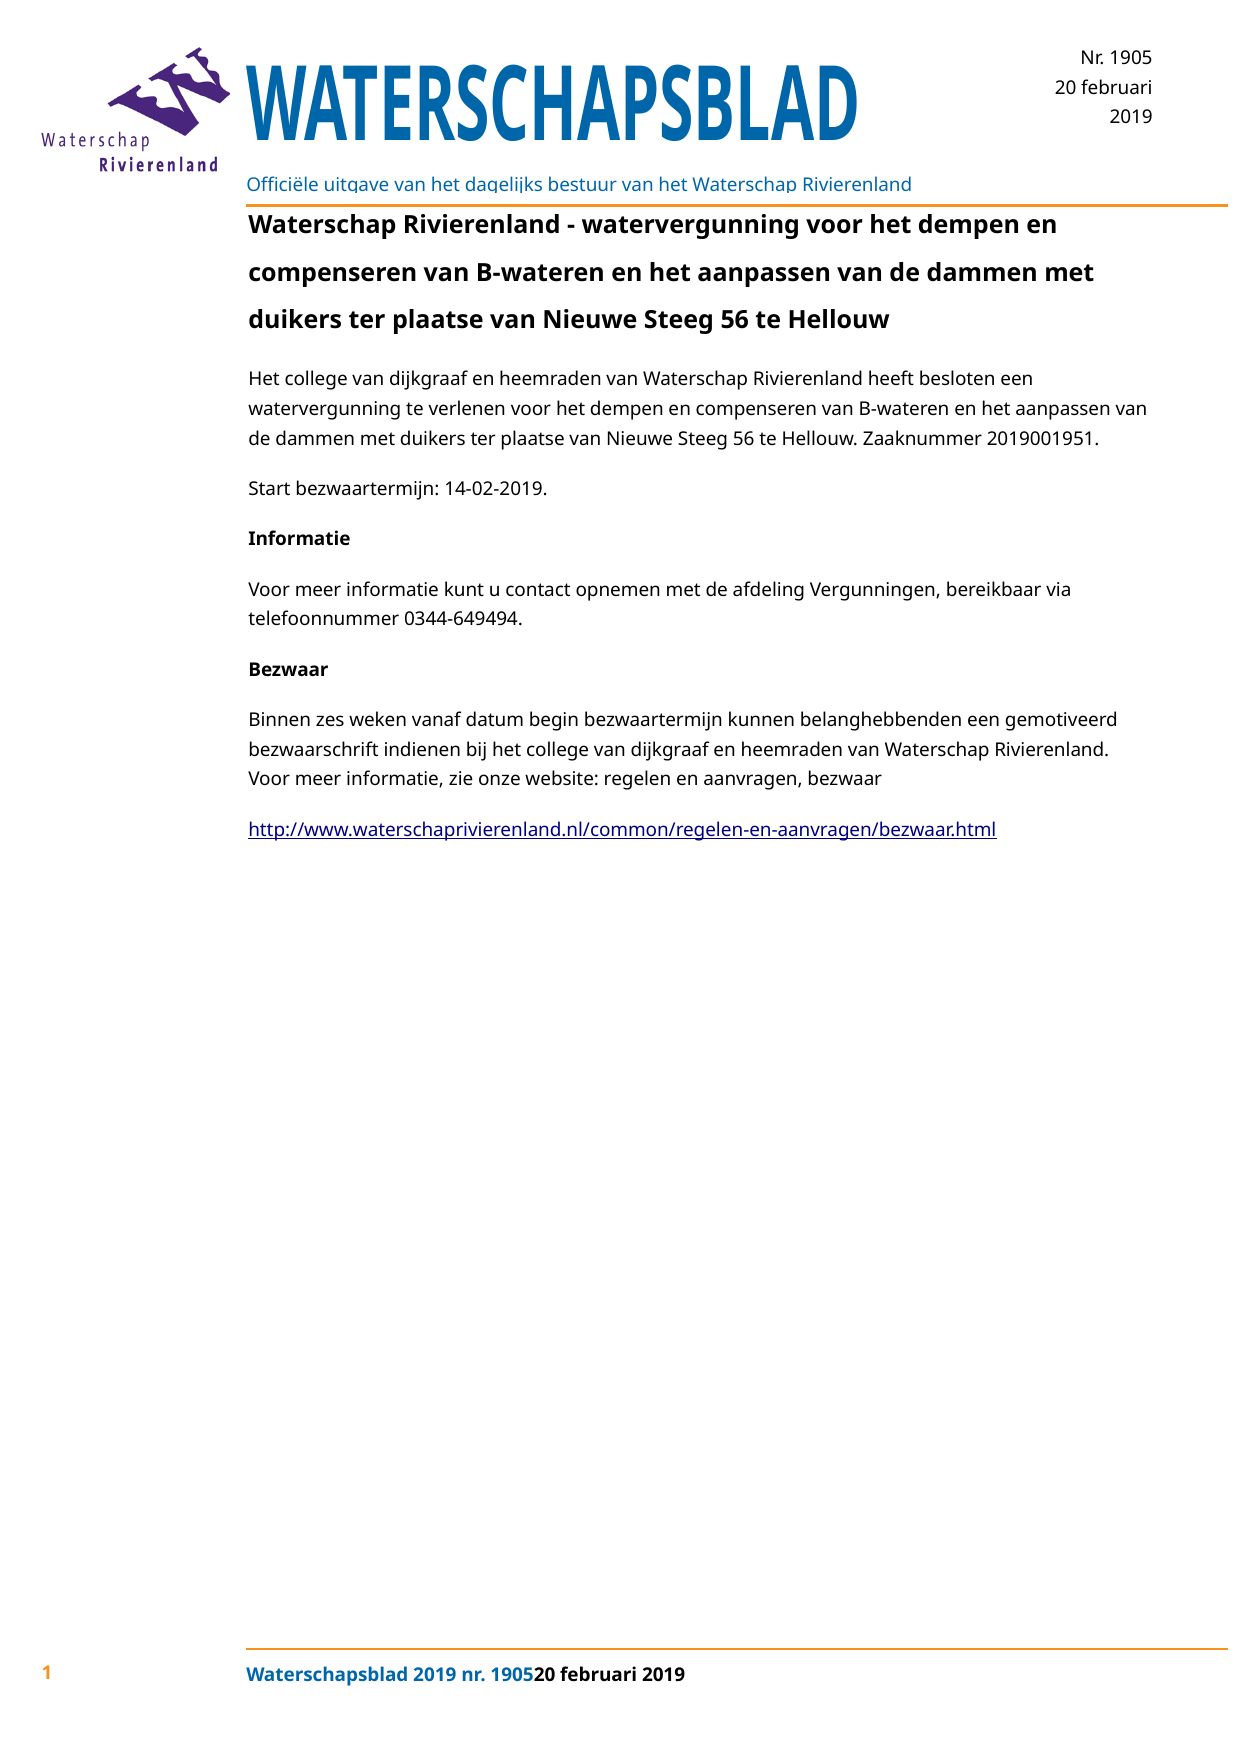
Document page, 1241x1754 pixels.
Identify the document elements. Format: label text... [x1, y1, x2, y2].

picture [41, 47, 231, 172]
text Bezwaar [248, 656, 1152, 682]
text http://www.waterschaprivierenland.nl/common/regelen-en-aanvragen/bezwaar.html [248, 816, 1152, 842]
text Voor meer informatie kunt u contact opnemen met de afdeling Vergunningen, bereikbaar via telefoonnummer 0344-649494. [248, 576, 1152, 631]
text Informatie [248, 526, 1152, 551]
text Het college van dijkgraaf en heemraden van Waterschap Rivierenland heeft besloten een watervergunning te verlenen voor het dempen en compenseren van B-wateren en het aanpassen van de dammen met duikers ter plaatse van Nieuwe Steeg 56 te Hellouw. Zaaknummer 2019001951. [248, 366, 1152, 450]
text Waterschap Rivierenland - watervergunning voor het dempen en compenseren van B-wateren en het aanpassen van de dammen met duikers ter plaatse van Nieuwe Steeg 56 te Hellouw [248, 207, 1152, 336]
text Start bezwaartermijn: 14-02-2019. [248, 475, 1152, 501]
text Binnen zes weken vanaf datum begin bezwaartermijn kunnen belanghebbenden een gemotiveerd bezwaarschrift indienen bij het college van dijkgraaf en heemraden van Waterschap Rivierenland. Voor meer informatie, zie onze website: regelen en aanvragen, bezwaar [248, 706, 1152, 791]
